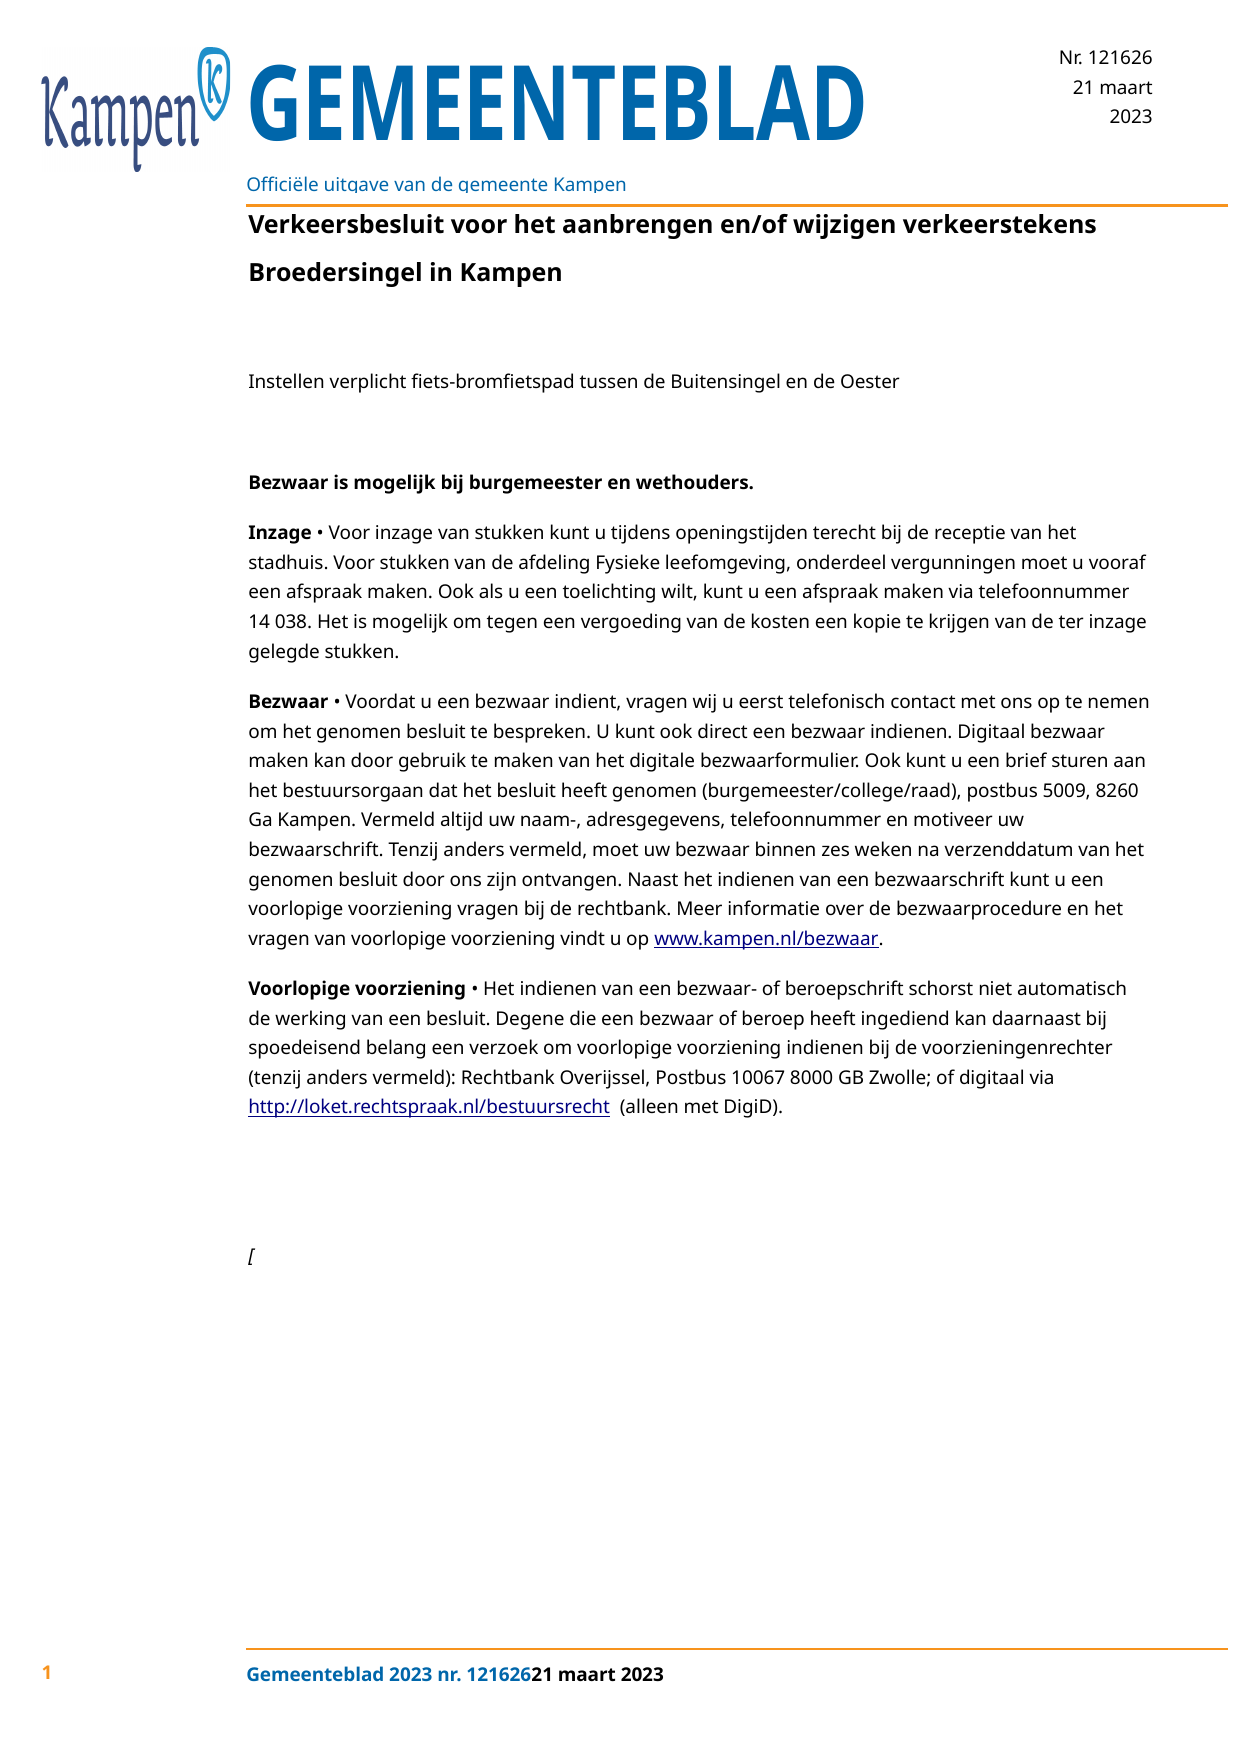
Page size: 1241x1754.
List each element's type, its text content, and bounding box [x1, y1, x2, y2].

text [ [248, 1242, 1152, 1268]
text Instellen verplicht fiets-bromfietspad tussen de Buitensingel en de Oester [248, 368, 1152, 394]
text Bezwaar is mogelijk bij burgemeester en wethouders. [248, 469, 1152, 495]
text Verkeersbesluit voor het aanbrengen en/of wijzigen verkeerstekens Broedersingel in Kampen [248, 207, 1152, 288]
picture [41, 47, 231, 172]
text Bezwaar • Voordat u een bezwaar indient, vragen wij u eerst telefonisch contact met ons op te nemen om het genomen besluit te bespreken. U kunt ook direct een bezwaar indienen. Digitaal bezwaar maken kan door gebruik te maken van het digitale bezwaarformulier. Ook kunt u een brief sturen aan het bestuursorgaan dat het besluit heeft genomen (burgemeester/college/raad), postbus 5009, 8260 Ga Kampen. Vermeld altijd uw naam-, adresgegevens, telefoonnummer en motiveer uw bezwaarschrift. Tenzij anders vermeld, moet uw bezwaar binnen zes weken na verzenddatum van het genomen besluit door ons zijn ontvangen. Naast het indienen van een bezwaarschrift kunt u een voorlopige voorziening vragen bij de rechtbank. Meer informatie over de bezwaarprocedure en het vragen van voorlopige voorziening vindt u op www.kampen.nl/bezwaar. [248, 688, 1152, 951]
text Voorlopige voorziening • Het indienen van een bezwaar- of beroepschrift schorst niet automatisch de werking van een besluit. Degene die een bezwaar of beroep heeft ingediend kan daarnaast bij spoedeisend belang een verzoek om voorlopige voorziening indienen bij de voorzieningenrechter (tenzij anders vermeld): Rechtbank Overijssel, Postbus 10067 8000 GB Zwolle; of digitaal via http://loket.rechtspraak.nl/bestuursrecht (alleen met DigiD). [248, 975, 1152, 1119]
text Inzage • Voor inzage van stukken kunt u tijdens openingstijden terecht bij de receptie van het stadhuis. Voor stukken van de afdeling Fysieke leefomgeving, onderdeel vergunningen moet u vooraf een afspraak maken. Ook als u een toelichting wilt, kunt u een afspraak maken via telefoonnummer 14 038. Het is mogelijk om tegen een vergoeding van de kosten een kopie te krijgen van de ter inzage gelegde stukken. [248, 519, 1152, 664]
